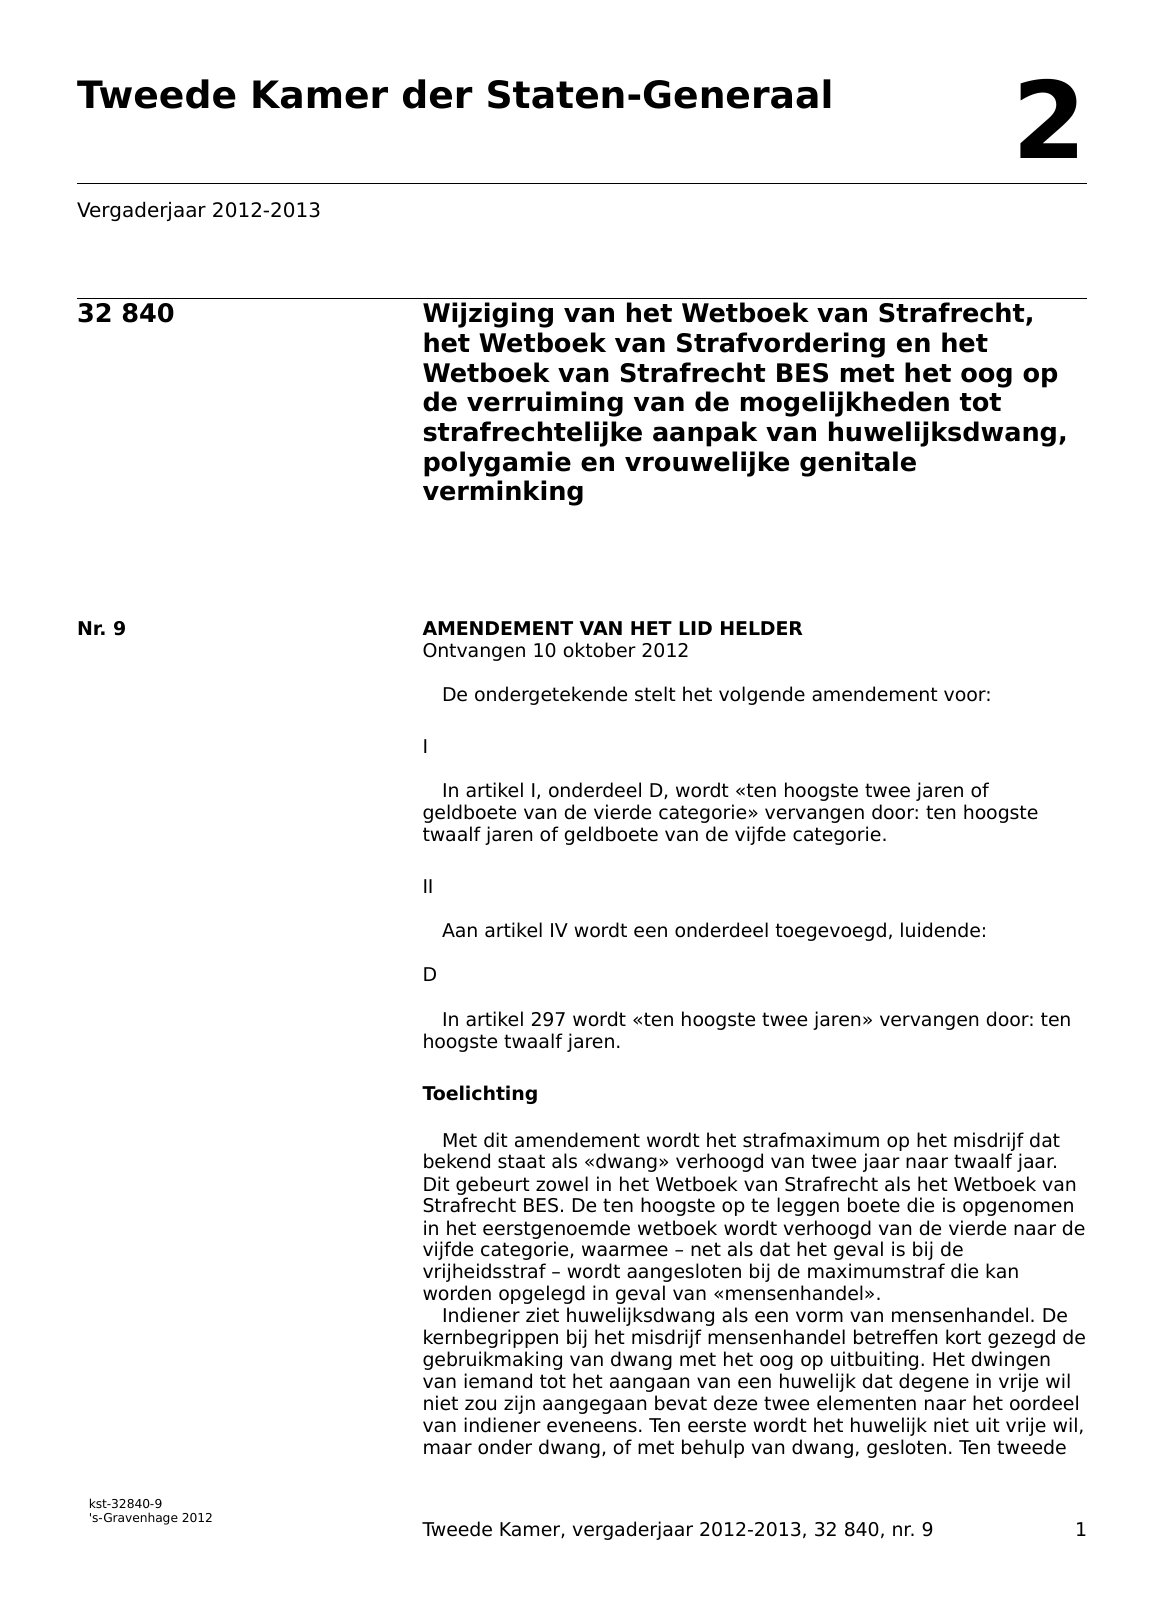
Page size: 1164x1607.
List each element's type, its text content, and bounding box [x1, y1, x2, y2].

text kst-32840-9 [88, 1497, 323, 1511]
subtitle Toelichting [422, 1082, 1087, 1104]
text Aan artikel IV wordt een onderdeel toegevoegd, luidende: [422, 920, 1087, 942]
subtitle I [422, 736, 1087, 758]
text In artikel I, onderdeel D, wordt «ten hoogste twee jaren of geldboete van de vierde categorie» vervangen door: ten hoogste twaalf jaren of geldboete van de vijfde categorie. [422, 780, 1087, 846]
table_header Tweede Kamer der Staten-Generaal [77, 59, 886, 183]
text D [422, 964, 1087, 986]
text 's-Gravenhage 2012 [88, 1511, 323, 1525]
subtitle Nr. 9 AMENDEMENT VAN HET LID HELDER [77, 618, 1087, 640]
text Indiener ziet huwelijksdwang als een vorm van mensenhandel. De kernbegrippen bij het misdrijf mensenhandel betreffen kort gezegd de gebruikmaking van dwang met het oog op uitbuiting. Het dwingen van iemand tot het aangaan van een huwelijk dat degene in vrije wil niet zou zijn aangegaan bevat deze twee elementen naar het oordeel van indiener eveneens. Ten eerste wordt het huwelijk niet uit vrije wil, maar onder dwang, of met behulp van dwang, gesloten. Ten tweede [422, 1305, 1087, 1459]
text De ondergetekende stelt het volgende amendement voor: [422, 684, 1087, 706]
subtitle 32 840 Wijziging van het Wetboek van Strafrecht, het Wetboek van Strafvordering en het Wetboek van Strafrecht BES met het oog op de verruiming van de mogelijkheden tot strafrechtelijke aanpak van huwelijksdwang, polygamie en vrouwelijke genitale verminking [77, 299, 1087, 507]
text In artikel 297 wordt «ten hoogste twee jaren» vervangen door: ten hoogste twaalf jaren. [422, 1008, 1087, 1052]
table_cell Vergaderjaar 2012-2013 [77, 184, 1087, 298]
text Met dit amendement wordt het strafmaximum op het misdrijf dat bekend staat als «dwang» verhoogd van twee jaar naar twaalf jaar. Dit gebeurt zowel in het Wetboek van Strafrecht als het Wetboek van Strafrecht BES. De ten hoogste op te leggen boete die is opgenomen in het eerstgenoemde wetboek wordt verhoogd van de vierde naar de vijfde categorie, waarmee – net als dat het geval is bij de vrijheidsstraf – wordt aangesloten bij de maximumstraf die kan worden opgelegd in geval van «mensenhandel». [422, 1129, 1087, 1305]
table_header 2 [886, 59, 1087, 183]
subtitle II [422, 876, 1087, 898]
text Ontvangen 10 oktober 2012 [422, 640, 1087, 662]
